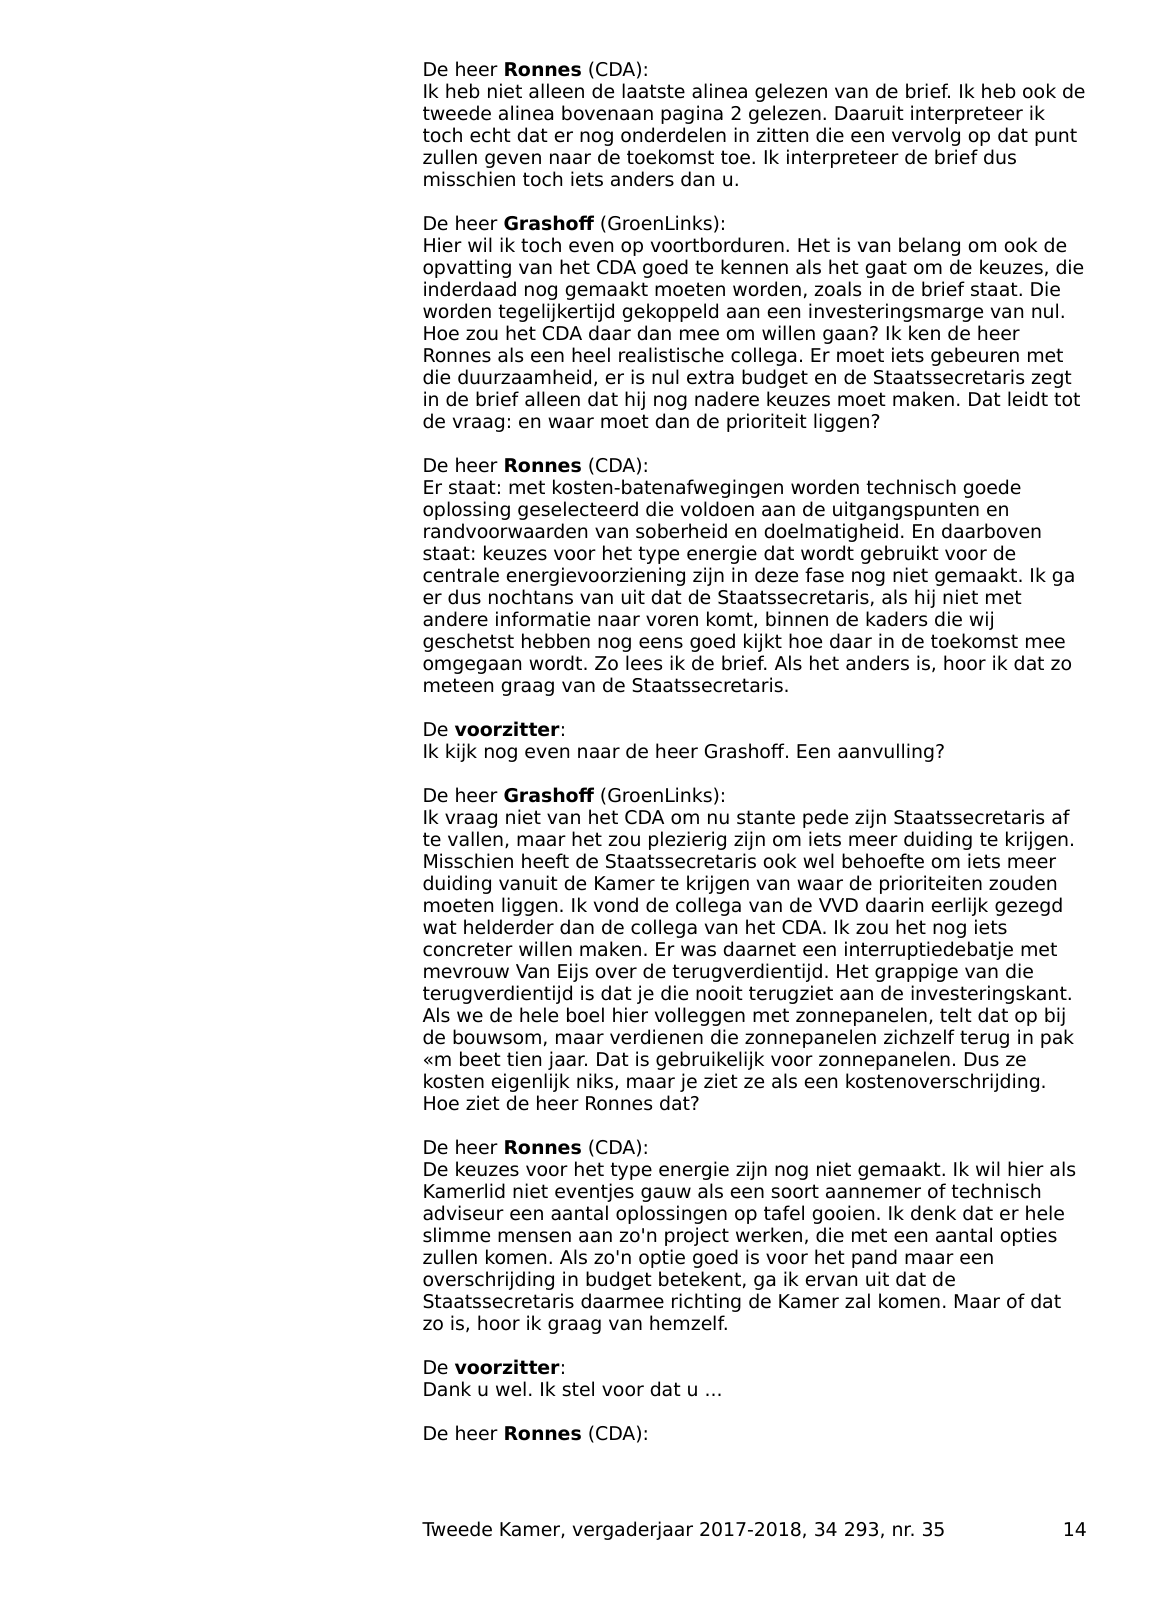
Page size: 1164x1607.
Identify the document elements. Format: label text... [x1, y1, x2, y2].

text De heer Ronnes (CDA): [422, 1137, 1087, 1159]
text Hier wil ik toch even op voortborduren. Het is van belang om ook de opvatting van het CDA goed te kennen als het gaat om de keuzes, die inderdaad nog gemaakt moeten worden, zoals in de brief staat. Die worden tegelijkertijd gekoppeld aan een investeringsmarge van nul. Hoe zou het CDA daar dan mee om willen gaan? Ik ken de heer Ronnes als een heel realistische collega. Er moet iets gebeuren met die duurzaamheid, er is nul extra budget en de Staatssecretaris zegt in de brief alleen dat hij nog nadere keuzes moet maken. Dat leidt tot de vraag: en waar moet dan de prioriteit liggen? [422, 235, 1087, 433]
text De heer Grashoff (GroenLinks): [422, 785, 1087, 807]
text De voorzitter: [422, 719, 1087, 741]
text De heer Ronnes (CDA): [422, 455, 1087, 477]
text Dank u wel. Ik stel voor dat u ... [422, 1379, 1087, 1401]
text Ik heb niet alleen de laatste alinea gelezen van de brief. Ik heb ook de tweede alinea bovenaan pagina 2 gelezen. Daaruit interpreteer ik toch echt dat er nog onderdelen in zitten die een vervolg op dat punt zullen geven naar de toekomst toe. Ik interpreteer de brief dus misschien toch iets anders dan u. [422, 81, 1087, 191]
text Ik vraag niet van het CDA om nu stante pede zijn Staatssecretaris af te vallen, maar het zou plezierig zijn om iets meer duiding te krijgen. Misschien heeft de Staatssecretaris ook wel behoefte om iets meer duiding vanuit de Kamer te krijgen van waar de prioriteiten zouden moeten liggen. Ik vond de collega van de VVD daarin eerlijk gezegd wat helderder dan de collega van het CDA. Ik zou het nog iets concreter willen maken. Er was daarnet een interruptiedebatje met mevrouw Van Eijs over de terugverdientijd. Het grappige van die terugverdientijd is dat je die nooit terugziet aan de investeringskant. Als we de hele boel hier volleggen met zonnepanelen, telt dat op bij de bouwsom, maar verdienen die zonnepanelen zichzelf terug in pak «m beet tien jaar. Dat is gebruikelijk voor zonnepanelen. Dus ze kosten eigenlijk niks, maar je ziet ze als een kostenoverschrijding. Hoe ziet de heer Ronnes dat? [422, 807, 1087, 1115]
text De heer Grashoff (GroenLinks): [422, 213, 1087, 235]
text De heer Ronnes (CDA): [422, 1423, 1087, 1445]
text Ik kijk nog even naar de heer Grashoff. Een aanvulling? [422, 741, 1087, 763]
text Er staat: met kosten-batenafwegingen worden technisch goede oplossing geselecteerd die voldoen aan de uitgangspunten en randvoorwaarden van soberheid en doelmatigheid. En daarboven staat: keuzes voor het type energie dat wordt gebruikt voor de centrale energievoorziening zijn in deze fase nog niet gemaakt. Ik ga er dus nochtans van uit dat de Staatssecretaris, als hij niet met andere informatie naar voren komt, binnen de kaders die wij geschetst hebben nog eens goed kijkt hoe daar in de toekomst mee omgegaan wordt. Zo lees ik de brief. Als het anders is, hoor ik dat zo meteen graag van de Staatssecretaris. [422, 477, 1087, 697]
text De voorzitter: [422, 1357, 1087, 1379]
text De keuzes voor het type energie zijn nog niet gemaakt. Ik wil hier als Kamerlid niet eventjes gauw als een soort aannemer of technisch adviseur een aantal oplossingen op tafel gooien. Ik denk dat er hele slimme mensen aan zo'n project werken, die met een aantal opties zullen komen. Als zo'n optie goed is voor het pand maar een overschrijding in budget betekent, ga ik ervan uit dat de Staatssecretaris daarmee richting de Kamer zal komen. Maar of dat zo is, hoor ik graag van hemzelf. [422, 1159, 1087, 1335]
text De heer Ronnes (CDA): [422, 59, 1087, 81]
